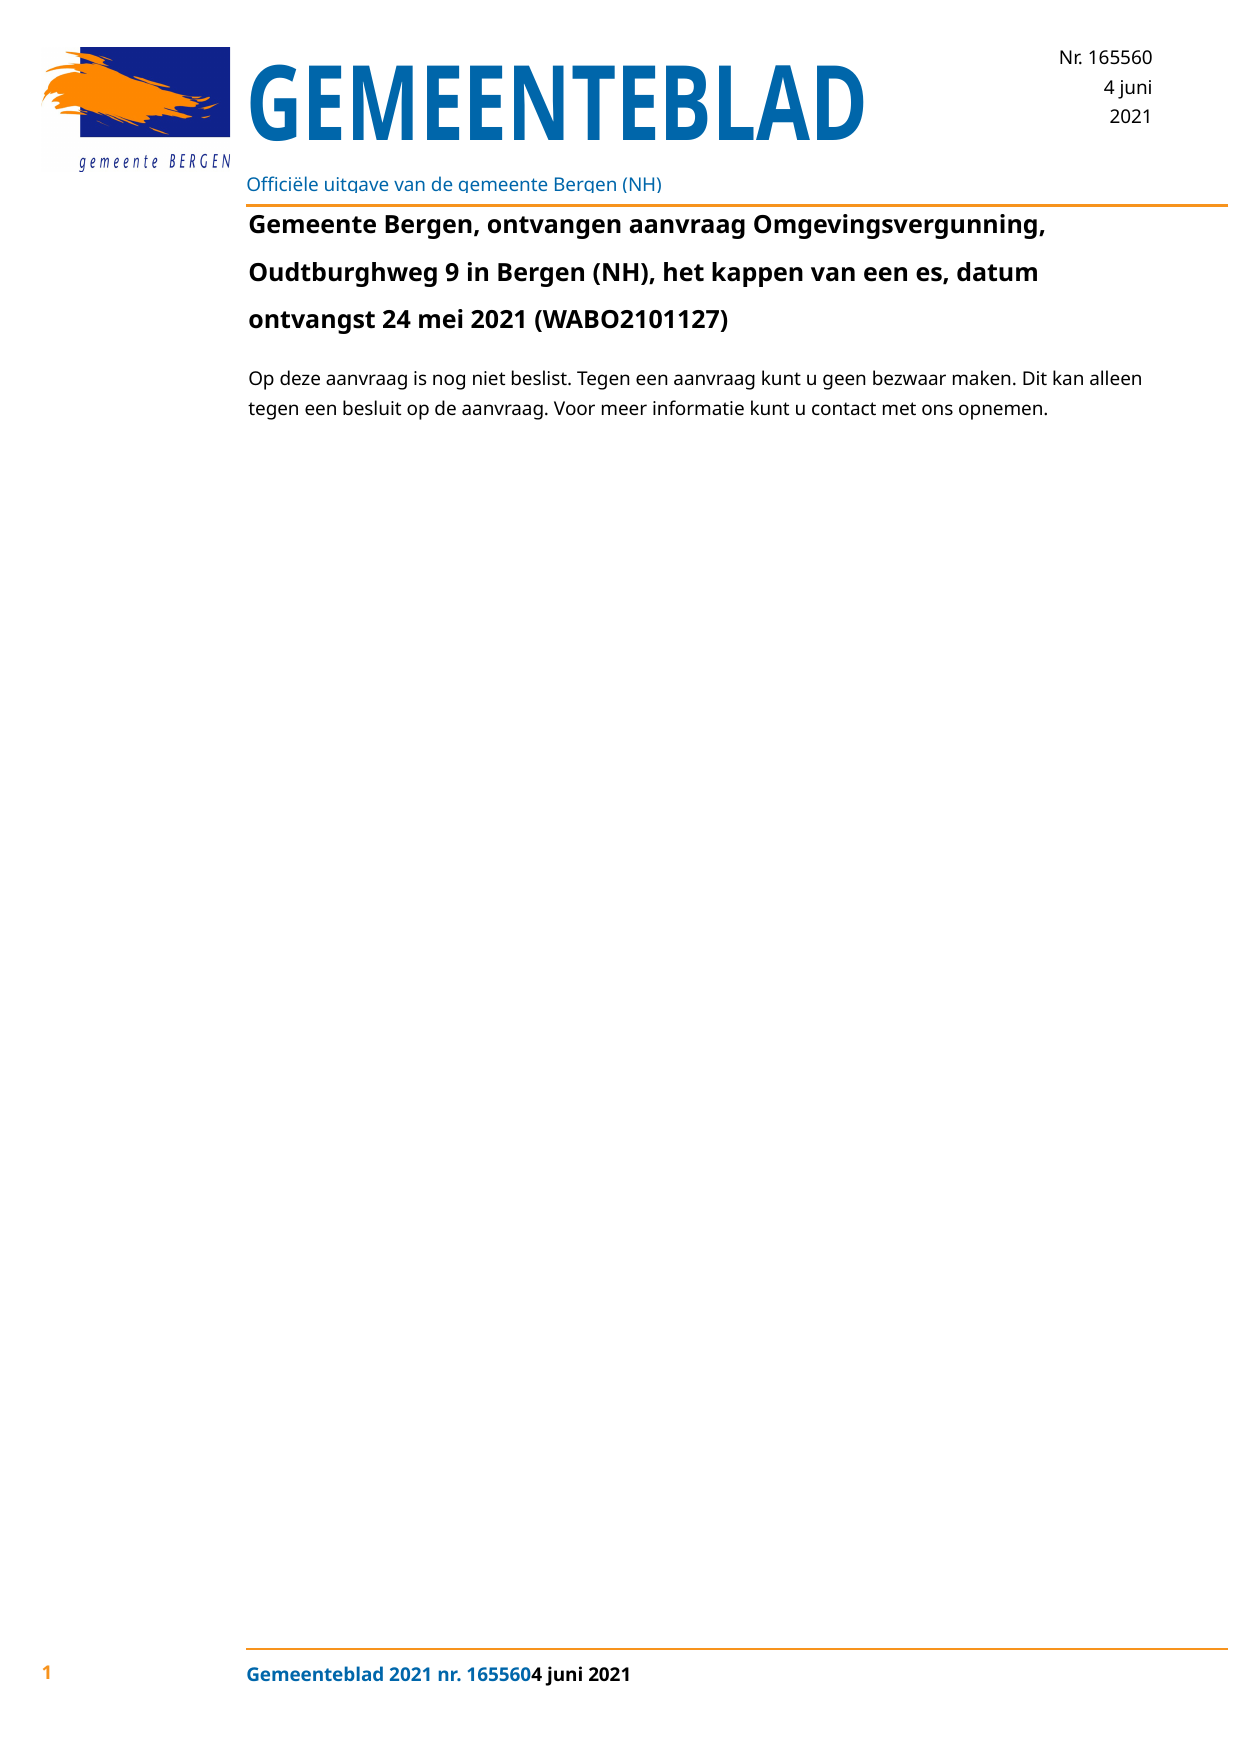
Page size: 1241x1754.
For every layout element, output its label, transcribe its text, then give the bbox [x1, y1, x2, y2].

text Gemeente Bergen, ontvangen aanvraag Omgevingsvergunning, Oudtburghweg 9 in Bergen (NH), het kappen van een es, datum ontvangst 24 mei 2021 (WABO2101127) [248, 207, 1152, 336]
picture [41, 47, 231, 172]
text Op deze aanvraag is nog niet beslist. Tegen een aanvraag kunt u geen bezwaar maken. Dit kan alleen tegen een besluit op de aanvraag. Voor meer informatie kunt u contact met ons opnemen. [248, 366, 1152, 421]
